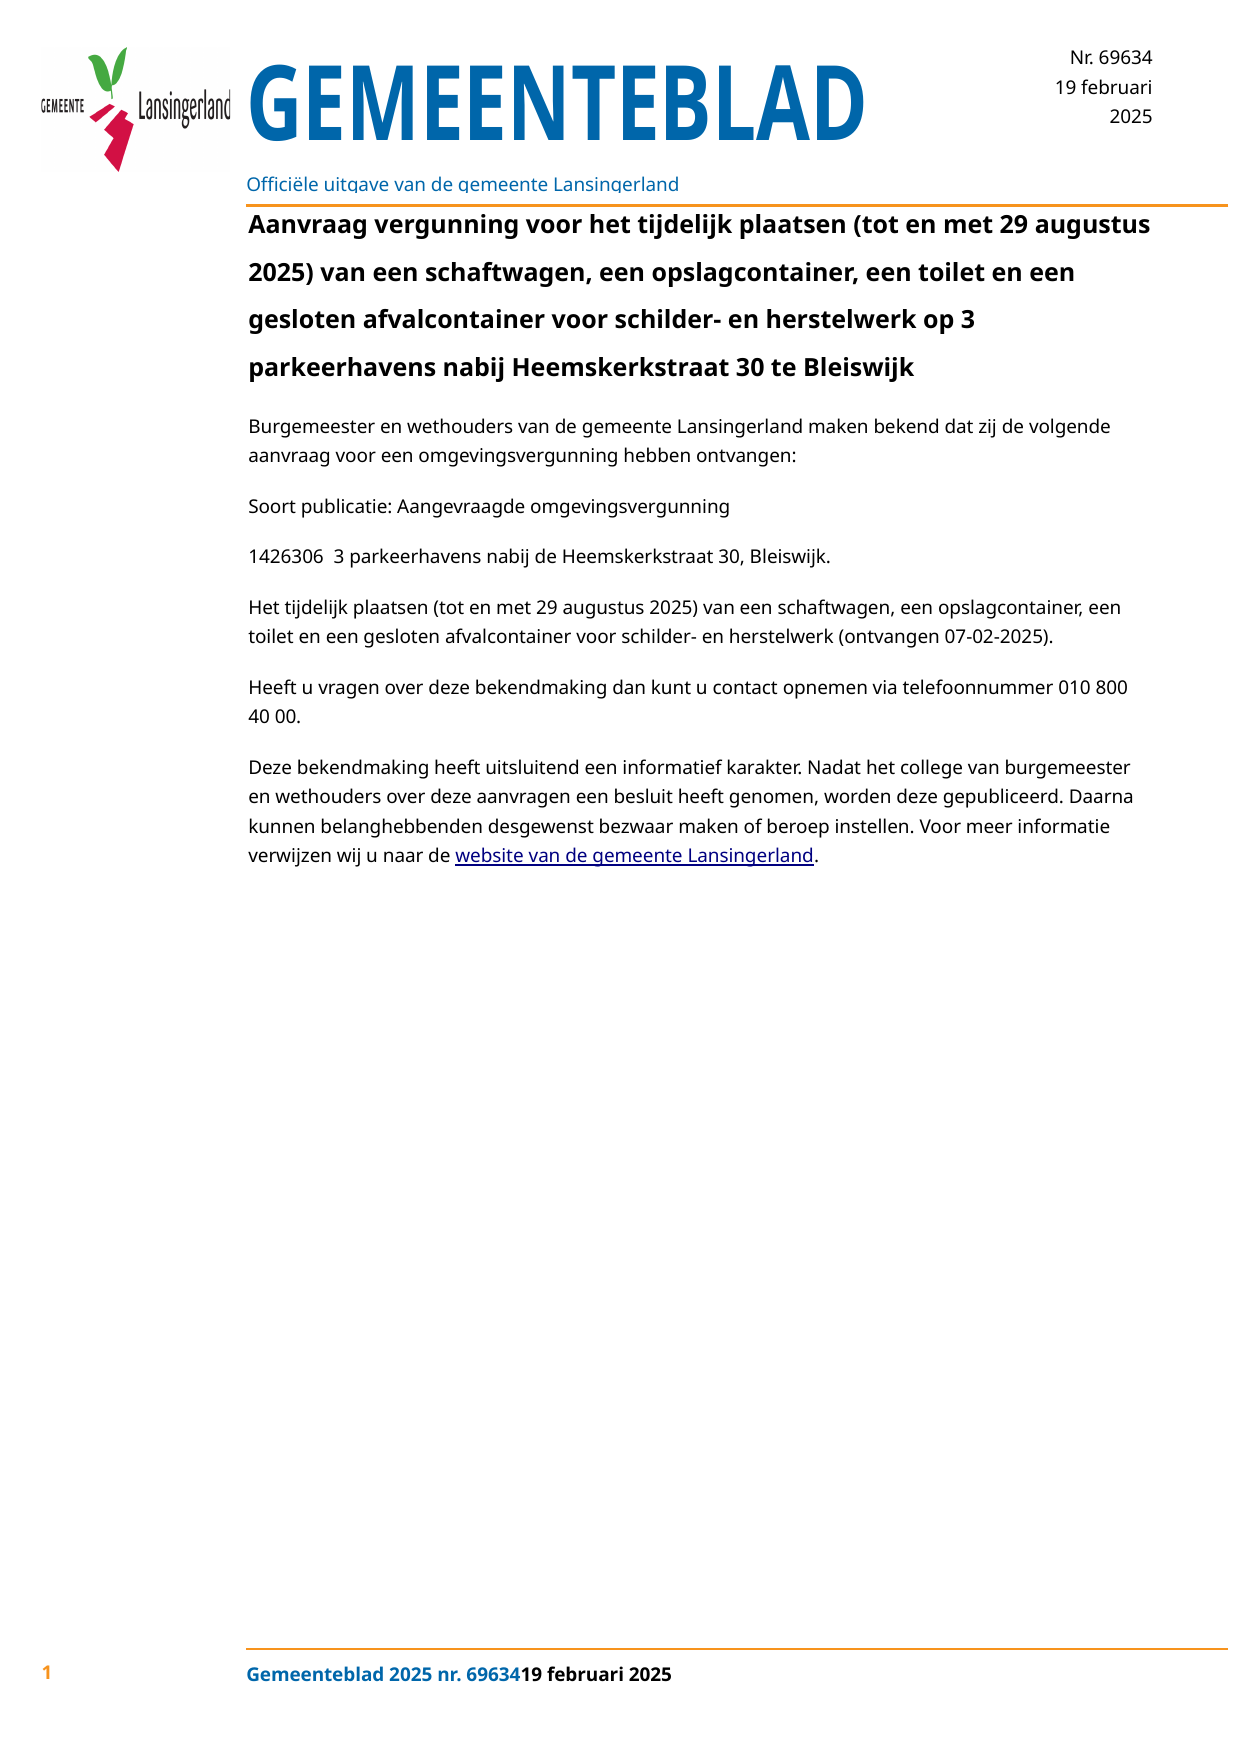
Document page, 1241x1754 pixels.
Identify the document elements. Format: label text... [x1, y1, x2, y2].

text Deze bekendmaking heeft uitsluitend een informatief karakter. Nadat het college van burgemeester en wethouders over deze aanvragen een besluit heeft genomen, worden deze gepubliceerd. Daarna kunnen belanghebbenden desgewenst bezwaar maken of beroep instellen. Voor meer informatie verwijzen wij u naar de website van de gemeente Lansingerland. [248, 754, 1152, 868]
text 1426306 3 parkeerhavens nabij de Heemskerkstraat 30, Bleiswijk. [248, 543, 1152, 569]
text Soort publicatie: Aangevraagde omgevingsvergunning [248, 493, 1152, 519]
text Het tijdelijk plaatsen (tot en met 29 augustus 2025) van een schaftwagen, een opslagcontainer, een toilet en een gesloten afvalcontainer voor schilder- en herstelwerk (ontvangen 07-02-2025). [248, 594, 1152, 649]
text Heeft u vragen over deze bekendmaking dan kunt u contact opnemen via telefoonnummer 010 800 40 00. [248, 674, 1152, 729]
text Burgemeester en wethouders van de gemeente Lansingerland maken bekend dat zij de volgende aanvraag voor een omgevingsvergunning hebben ontvangen: [248, 413, 1152, 468]
text Aanvraag vergunning voor het tijdelijk plaatsen (tot en met 29 augustus 2025) van een schaftwagen, een opslagcontainer, een toilet en een gesloten afvalcontainer voor schilder- en herstelwerk op 3 parkeerhavens nabij Heemskerkstraat 30 te Bleiswijk [248, 207, 1152, 384]
picture [41, 47, 231, 172]
